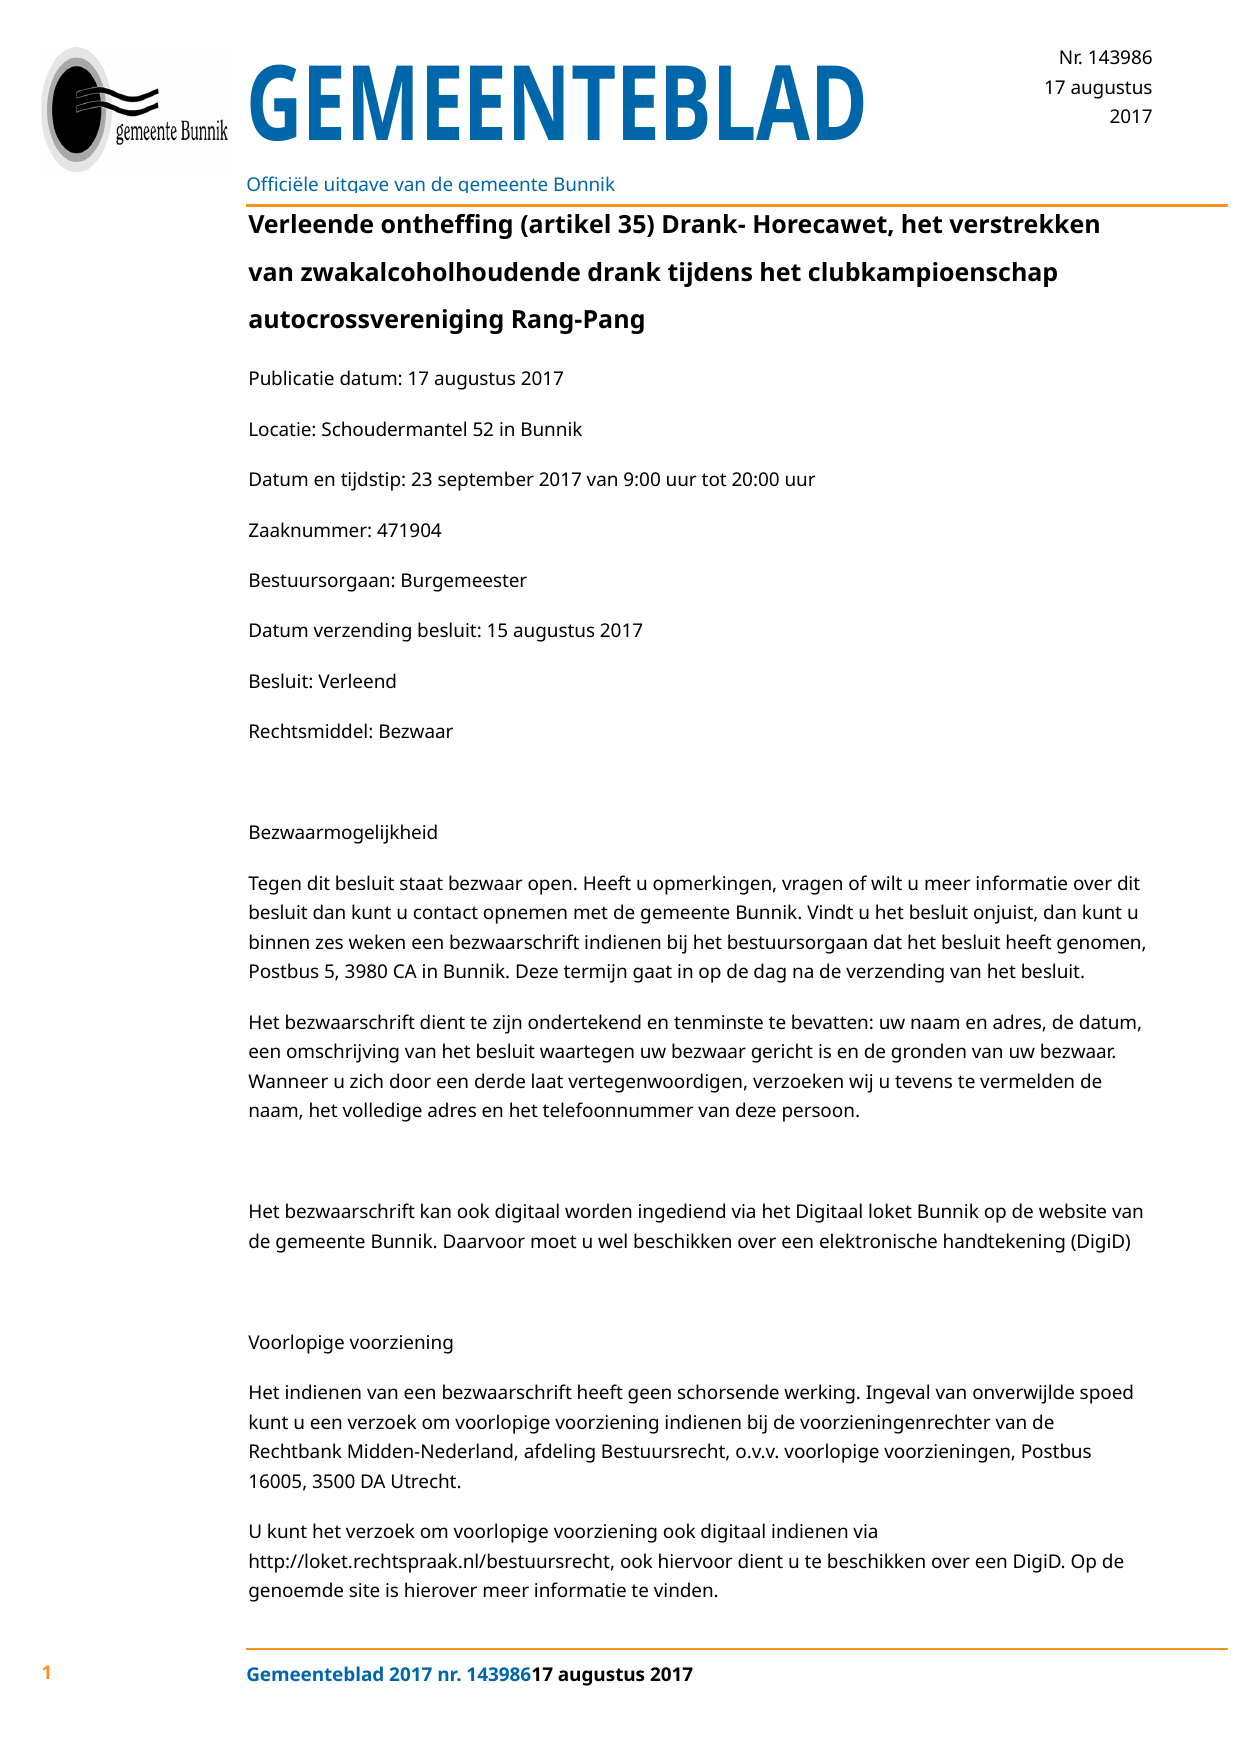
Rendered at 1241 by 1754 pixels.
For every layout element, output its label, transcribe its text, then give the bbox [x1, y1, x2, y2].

text Besluit: Verleend [248, 668, 1152, 694]
text Tegen dit besluit staat bezwaar open. Heeft u opmerkingen, vragen of wilt u meer informatie over dit besluit dan kunt u contact opnemen met de gemeente Bunnik. Vindt u het besluit onjuist, dan kunt u binnen zes weken een bezwaarschrift indienen bij het bestuursorgaan dat het besluit heeft genomen, Postbus 5, 3980 CA in Bunnik. Deze termijn gaat in op de dag na de verzending van het besluit. [248, 870, 1152, 984]
text Zaaknummer: 471904 [248, 517, 1152, 542]
picture [41, 47, 231, 172]
text Het bezwaarschrift kan ook digitaal worden ingediend via het Digitaal loket Bunnik op de website van de gemeente Bunnik. Daarvoor moet u wel beschikken over een elektronische handtekening (DigiD) [248, 1198, 1152, 1254]
text Voorlopige voorziening [248, 1329, 1152, 1354]
text Locatie: Schoudermantel 52 in Bunnik [248, 416, 1152, 442]
text Rechtsmiddel: Bezwaar [248, 718, 1152, 744]
text Datum en tijdstip: 23 september 2017 van 9:00 uur tot 20:00 uur [248, 466, 1152, 492]
text Het indienen van een bezwaarschrift heeft geen schorsende werking. Ingeval van onverwijlde spoed kunt u een verzoek om voorlopige voorziening indienen bij de voorzieningenrechter van de Rechtbank Midden-Nederland, afdeling Bestuursrecht, o.v.v. voorlopige voorzieningen, Postbus 16005, 3500 DA Utrecht. [248, 1379, 1152, 1494]
text Verleende ontheffing (artikel 35) Drank- Horecawet, het verstrekken van zwakalcoholhoudende drank tijdens het clubkampioenschap autocrossvereniging Rang-Pang [248, 207, 1152, 336]
text Bestuursorgaan: Burgemeester [248, 567, 1152, 593]
text Datum verzending besluit: 15 augustus 2017 [248, 618, 1152, 643]
text Publicatie datum: 17 augustus 2017 [248, 366, 1152, 391]
text Het bezwaarschrift dient te zijn ondertekend en tenminste te bevatten: uw naam en adres, de datum, een omschrijving van het besluit waartegen uw bezwaar gericht is en de gronden van uw bezwaar. Wanneer u zich door een derde laat vertegenwoordigen, verzoeken wij u tevens te vermelden de naam, het volledige adres en het telefoonnummer van deze persoon. [248, 1009, 1152, 1123]
text Bezwaarmogelijkheid [248, 819, 1152, 845]
text U kunt het verzoek om voorlopige voorziening ook digitaal indienen via http://loket.rechtspraak.nl/bestuursrecht, ook hiervoor dient u te beschikken over een DigiD. Op de genoemde site is hierover meer informatie te vinden. [248, 1518, 1152, 1603]
